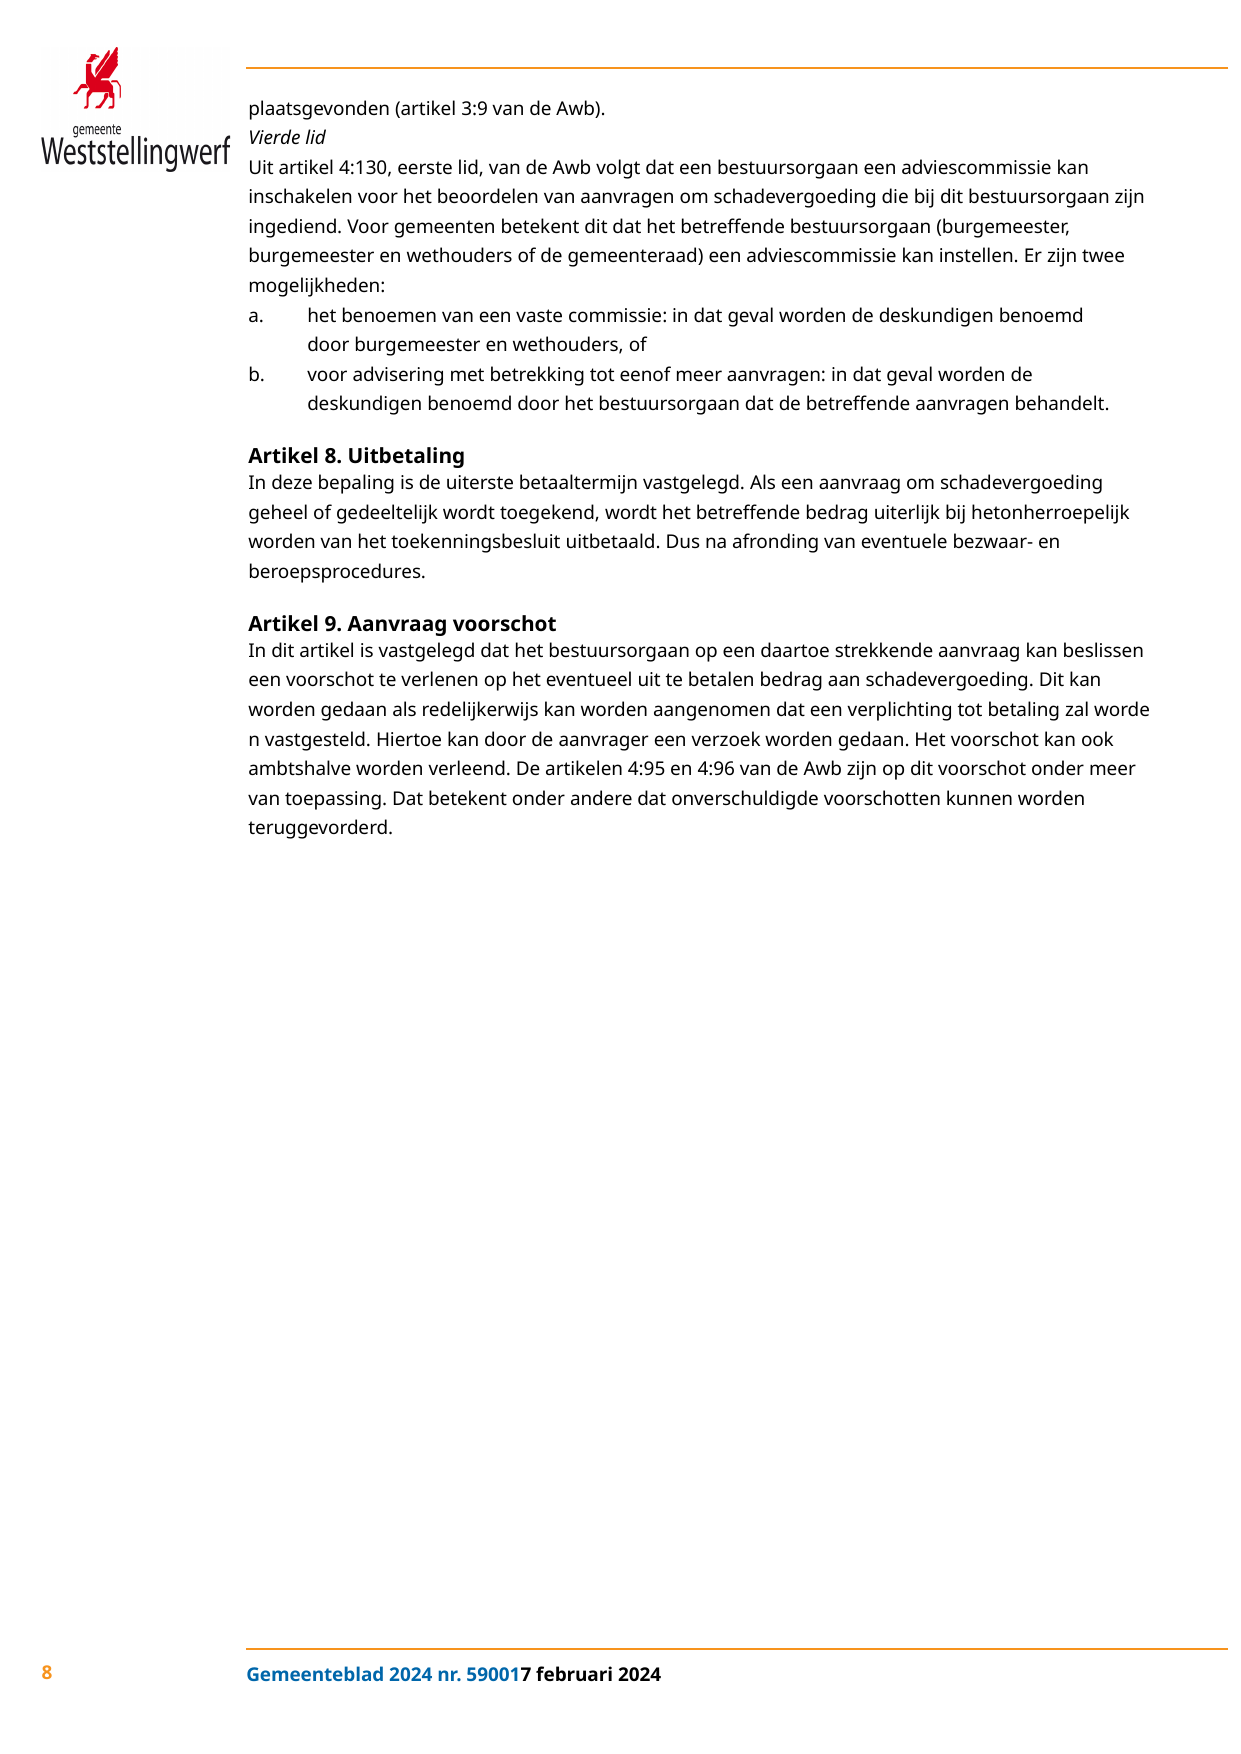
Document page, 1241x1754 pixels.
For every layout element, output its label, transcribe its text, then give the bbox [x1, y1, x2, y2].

text Artikel 8. Uitbetaling [248, 441, 1152, 469]
text Uit artikel 4:130, eerste lid, van de Awb volgt dat een bestuursorgaan een adviescommissie kan inschakelen voor het beoordelen van aanvragen om schadevergoeding die bij dit bestuursorgaan zijn ingediend. Voor gemeenten betekent dit dat het betreffende bestuursorgaan (burgemeester, burgemeester en wethouders of de gemeenteraad) een adviescommissie kan instellen. Er zijn twee mogelijkheden: [248, 154, 1152, 298]
text plaatsgevonden (artikel 3:9 van de Awb). [248, 95, 1152, 121]
list het benoemen van een vaste commissie: in dat geval worden de deskundigen benoemd door burgemeester en wethouders, of [248, 302, 1152, 357]
text Vierde lid [248, 124, 1152, 150]
text In dit artikel is vastgelegd dat het bestuursorgaan op een daartoe strekkende aanvraag kan beslissen een voorschot te verlenen op het eventueel uit te betalen bedrag aan schadevergoeding. Dit kan worden gedaan als redelijkerwijs kan worden aangenomen dat een verplichting tot betaling zal worden vastgesteld. Hiertoe kan door de aanvrager een verzoek worden gedaan. Het voorschot kan ook ambtshalve worden verleend. De artikelen 4:95 en 4:96 van de Awb zijn op dit voorschot onder meer van toepassing. Dat betekent onder andere dat onverschuldigde voorschotten kunnen worden teruggevorderd. [248, 637, 1152, 840]
text In deze bepaling is de uiterste betaaltermijn vastgelegd. Als een aanvraag om schadevergoeding geheel of gedeeltelijk wordt toegekend, wordt het betreffende bedrag uiterlijk bij hetonherroepelijk worden van het toekenningsbesluit uitbetaald. Dus na afronding van eventuele bezwaar- en beroepsprocedures. [248, 469, 1152, 584]
list voor advisering met betrekking tot eenof meer aanvragen: in dat geval worden de deskundigen benoemd door het bestuursorgaan dat de betreffende aanvragen behandelt. [248, 361, 1152, 416]
picture [41, 47, 231, 172]
text Artikel 9. Aanvraag voorschot [248, 609, 1152, 637]
